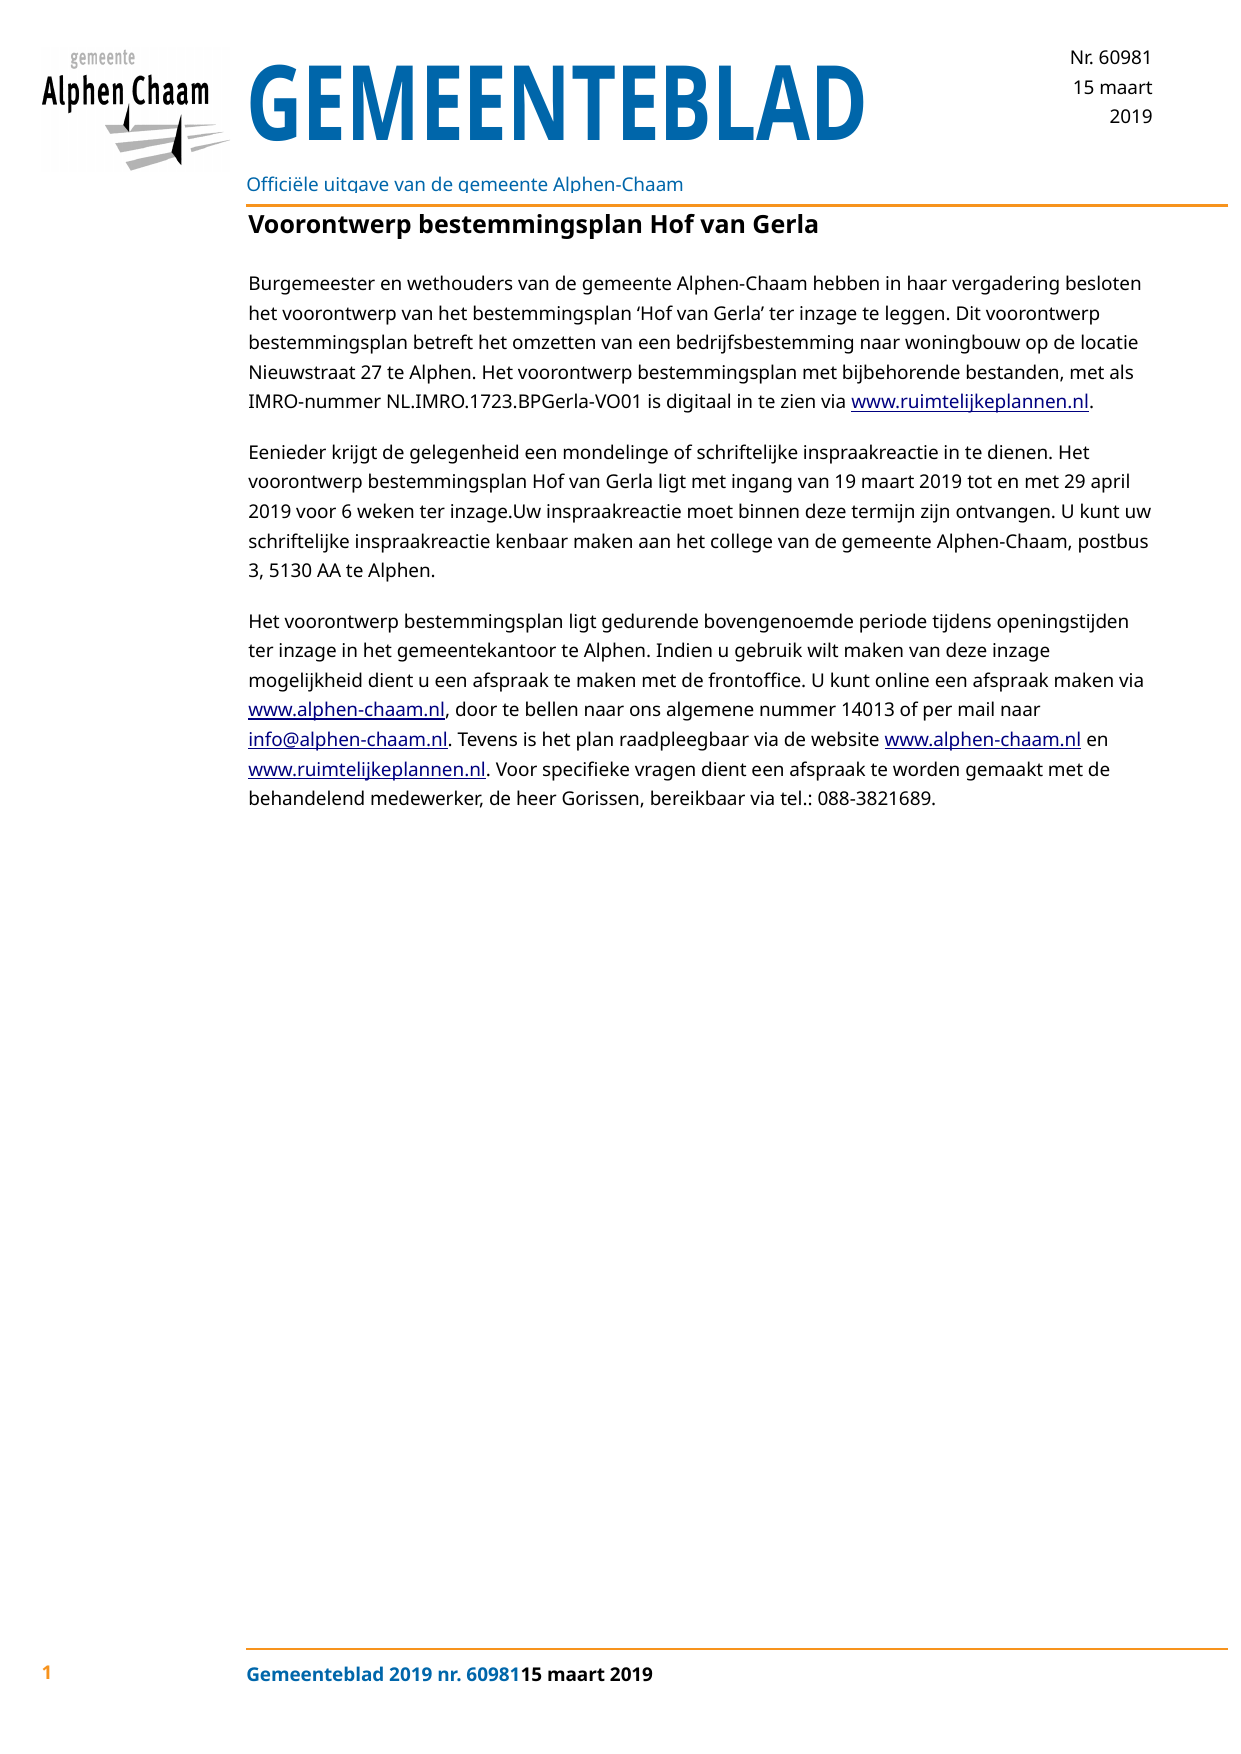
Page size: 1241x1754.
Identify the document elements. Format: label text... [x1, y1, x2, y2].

text Voorontwerp bestemmingsplan Hof van Gerla [248, 207, 1152, 241]
picture [41, 47, 231, 172]
text Burgemeester en wethouders van de gemeente Alphen-Chaam hebben in haar vergadering besloten het voorontwerp van het bestemmingsplan ‘Hof van Gerla’ ter inzage te leggen. Dit voorontwerp bestemmingsplan betreft het omzetten van een bedrijfsbestemming naar woningbouw op de locatie Nieuwstraat 27 te Alphen. Het voorontwerp bestemmingsplan met bijbehorende bestanden, met als IMRO-nummer NL.IMRO.1723.BPGerla-VO01 is digitaal in te zien via www.ruimtelijkeplannen.nl. [248, 270, 1152, 414]
text Eenieder krijgt de gelegenheid een mondelinge of schriftelijke inspraakreactie in te dienen. Het voorontwerp bestemmingsplan Hof van Gerla ligt met ingang van 19 maart 2019 tot en met 29 april 2019 voor 6 weken ter inzage.Uw inspraakreactie moet binnen deze termijn zijn ontvangen. U kunt uw schriftelijke inspraakreactie kenbaar maken aan het college van de gemeente Alphen-Chaam, postbus 3, 5130 AA te Alphen. [248, 439, 1152, 583]
text Het voorontwerp bestemmingsplan ligt gedurende bovengenoemde periode tijdens openingstijden ter inzage in het gemeentekantoor te Alphen. Indien u gebruik wilt maken van deze inzage mogelijkheid dient u een afspraak te maken met de frontoffice. U kunt online een afspraak maken via www.alphen-chaam.nl, door te bellen naar ons algemene nummer 14013 of per mail naar info@alphen-chaam.nl. Tevens is het plan raadpleegbaar via de website www.alphen-chaam.nl en www.ruimtelijkeplannen.nl. Voor specifieke vragen dient een afspraak te worden gemaakt met de behandelend medewerker, de heer Gorissen, bereikbaar via tel.: 088-3821689. [248, 608, 1152, 811]
